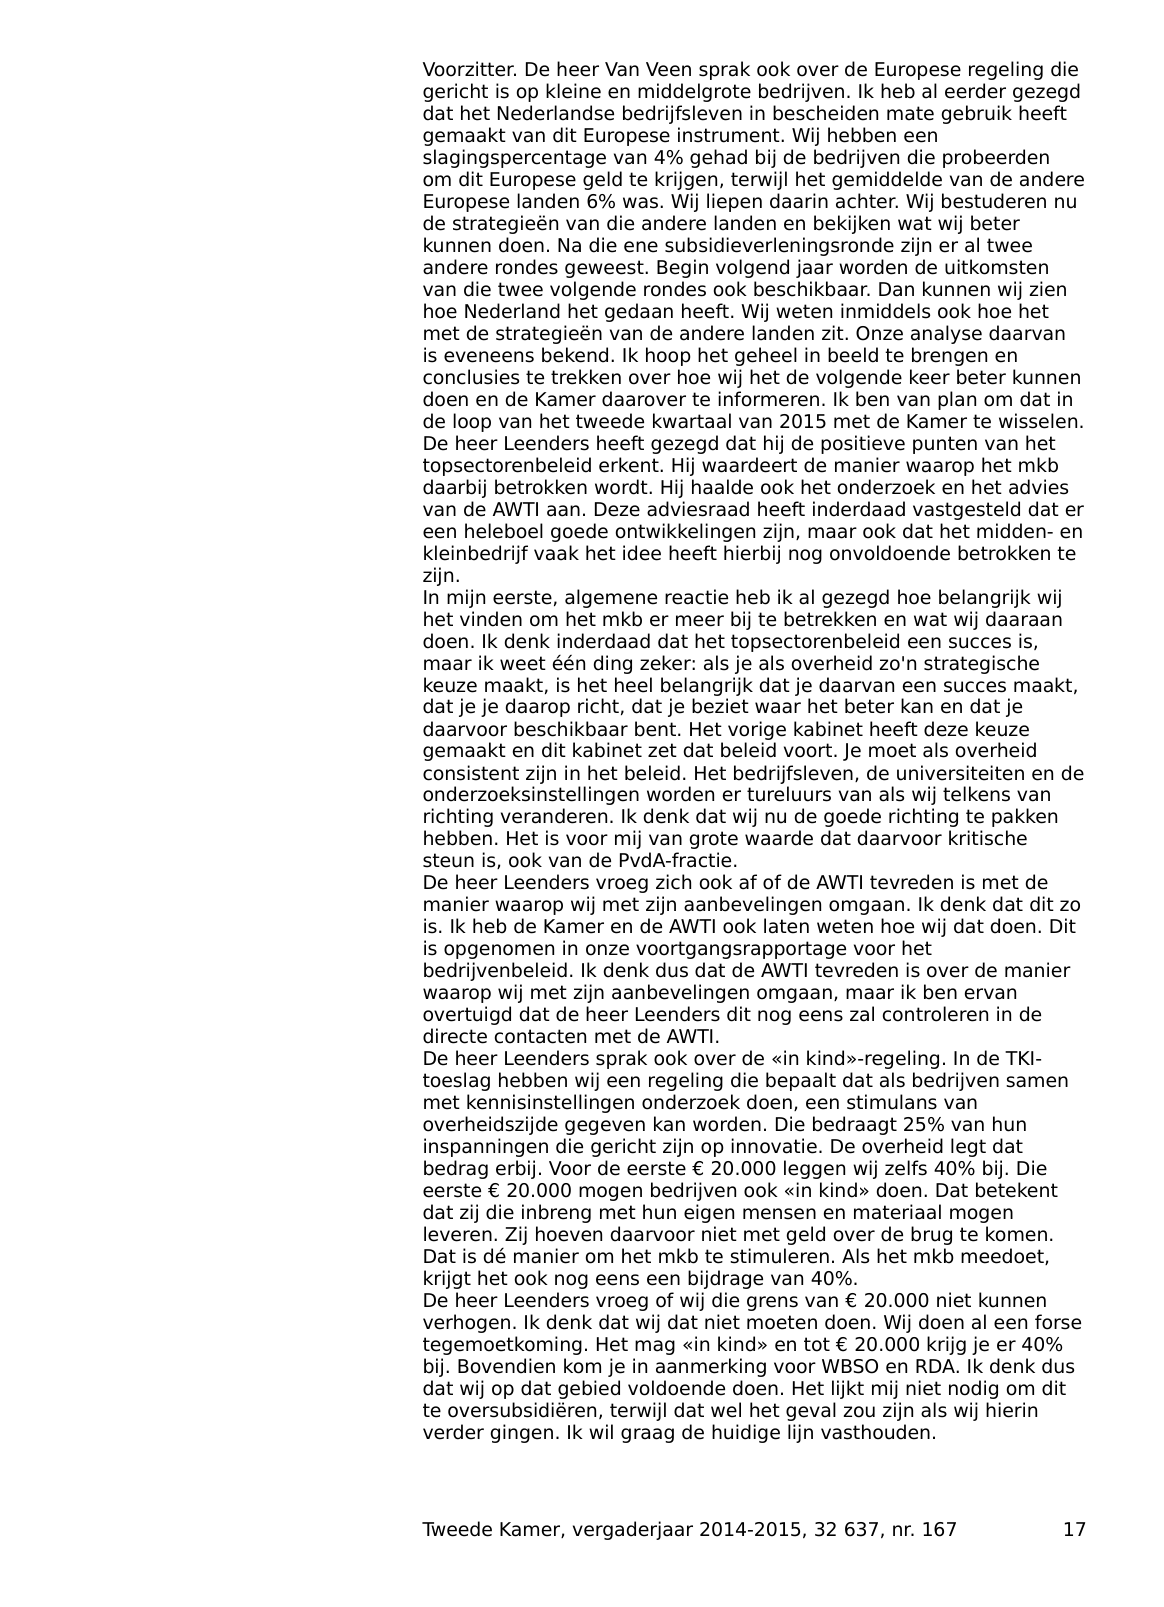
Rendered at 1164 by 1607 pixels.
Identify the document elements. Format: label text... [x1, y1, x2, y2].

text De heer Leenders vroeg of wij die grens van € 20.000 niet kunnen verhogen. Ik denk dat wij dat niet moeten doen. Wij doen al een forse tegemoetkoming. Het mag «in kind» en tot € 20.000 krijg je er 40% bij. Bovendien kom je in aanmerking voor WBSO en RDA. Ik denk dus dat wij op dat gebied voldoende doen. Het lijkt mij niet nodig om dit te oversubsidiëren, terwijl dat wel het geval zou zijn als wij hierin verder gingen. Ik wil graag de huidige lijn vasthouden. [422, 1290, 1087, 1444]
text In mijn eerste, algemene reactie heb ik al gezegd hoe belangrijk wij het vinden om het mkb er meer bij te betrekken en wat wij daaraan doen. Ik denk inderdaad dat het topsectorenbeleid een succes is, maar ik weet één ding zeker: als je als overheid zo'n strategische keuze maakt, is het heel belangrijk dat je daarvan een succes maakt, dat je je daarop richt, dat je beziet waar het beter kan en dat je daarvoor beschikbaar bent. Het vorige kabinet heeft deze keuze gemaakt en dit kabinet zet dat beleid voort. Je moet als overheid consistent zijn in het beleid. Het bedrijfsleven, de universiteiten en de onderzoeksinstellingen worden er tureluurs van als wij telkens van richting veranderen. Ik denk dat wij nu de goede richting te pakken hebben. Het is voor mij van grote waarde dat daarvoor kritische steun is, ook van de PvdA-fractie. [422, 587, 1087, 872]
text De heer Leenders sprak ook over de «in kind»-regeling. In de TKI-toeslag hebben wij een regeling die bepaalt dat als bedrijven samen met kennisinstellingen onderzoek doen, een stimulans van overheidszijde gegeven kan worden. Die bedraagt 25% van hun inspanningen die gericht zijn op innovatie. De overheid legt dat bedrag erbij. Voor de eerste € 20.000 leggen wij zelfs 40% bij. Die eerste € 20.000 mogen bedrijven ook «in kind» doen. Dat betekent dat zij die inbreng met hun eigen mensen en materiaal mogen leveren. Zij hoeven daarvoor niet met geld over de brug te komen. Dat is dé manier om het mkb te stimuleren. Als het mkb meedoet, krijgt het ook nog eens een bijdrage van 40%. [422, 1048, 1087, 1290]
text De heer Leenders heeft gezegd dat hij de positieve punten van het topsectorenbeleid erkent. Hij waardeert de manier waarop het mkb daarbij betrokken wordt. Hij haalde ook het onderzoek en het advies van de AWTI aan. Deze adviesraad heeft inderdaad vastgesteld dat er een heleboel goede ontwikkelingen zijn, maar ook dat het midden- en kleinbedrijf vaak het idee heeft hierbij nog onvoldoende betrokken te zijn. [422, 433, 1087, 587]
text Voorzitter. De heer Van Veen sprak ook over de Europese regeling die gericht is op kleine en middelgrote bedrijven. Ik heb al eerder gezegd dat het Nederlandse bedrijfsleven in bescheiden mate gebruik heeft gemaakt van dit Europese instrument. Wij hebben een slagingspercentage van 4% gehad bij de bedrijven die probeerden om dit Europese geld te krijgen, terwijl het gemiddelde van de andere Europese landen 6% was. Wij liepen daarin achter. Wij bestuderen nu de strategieën van die andere landen en bekijken wat wij beter kunnen doen. Na die ene subsidieverleningsronde zijn er al twee andere rondes geweest. Begin volgend jaar worden de uitkomsten van die twee volgende rondes ook beschikbaar. Dan kunnen wij zien hoe Nederland het gedaan heeft. Wij weten inmiddels ook hoe het met de strategieën van de andere landen zit. Onze analyse daarvan is eveneens bekend. Ik hoop het geheel in beeld te brengen en conclusies te trekken over hoe wij het de volgende keer beter kunnen doen en de Kamer daarover te informeren. Ik ben van plan om dat in de loop van het tweede kwartaal van 2015 met de Kamer te wisselen. [422, 59, 1087, 433]
text De heer Leenders vroeg zich ook af of de AWTI tevreden is met de manier waarop wij met zijn aanbevelingen omgaan. Ik denk dat dit zo is. Ik heb de Kamer en de AWTI ook laten weten hoe wij dat doen. Dit is opgenomen in onze voortgangsrapportage voor het bedrijvenbeleid. Ik denk dus dat de AWTI tevreden is over de manier waarop wij met zijn aanbevelingen omgaan, maar ik ben ervan overtuigd dat de heer Leenders dit nog eens zal controleren in de directe contacten met de AWTI. [422, 872, 1087, 1048]
